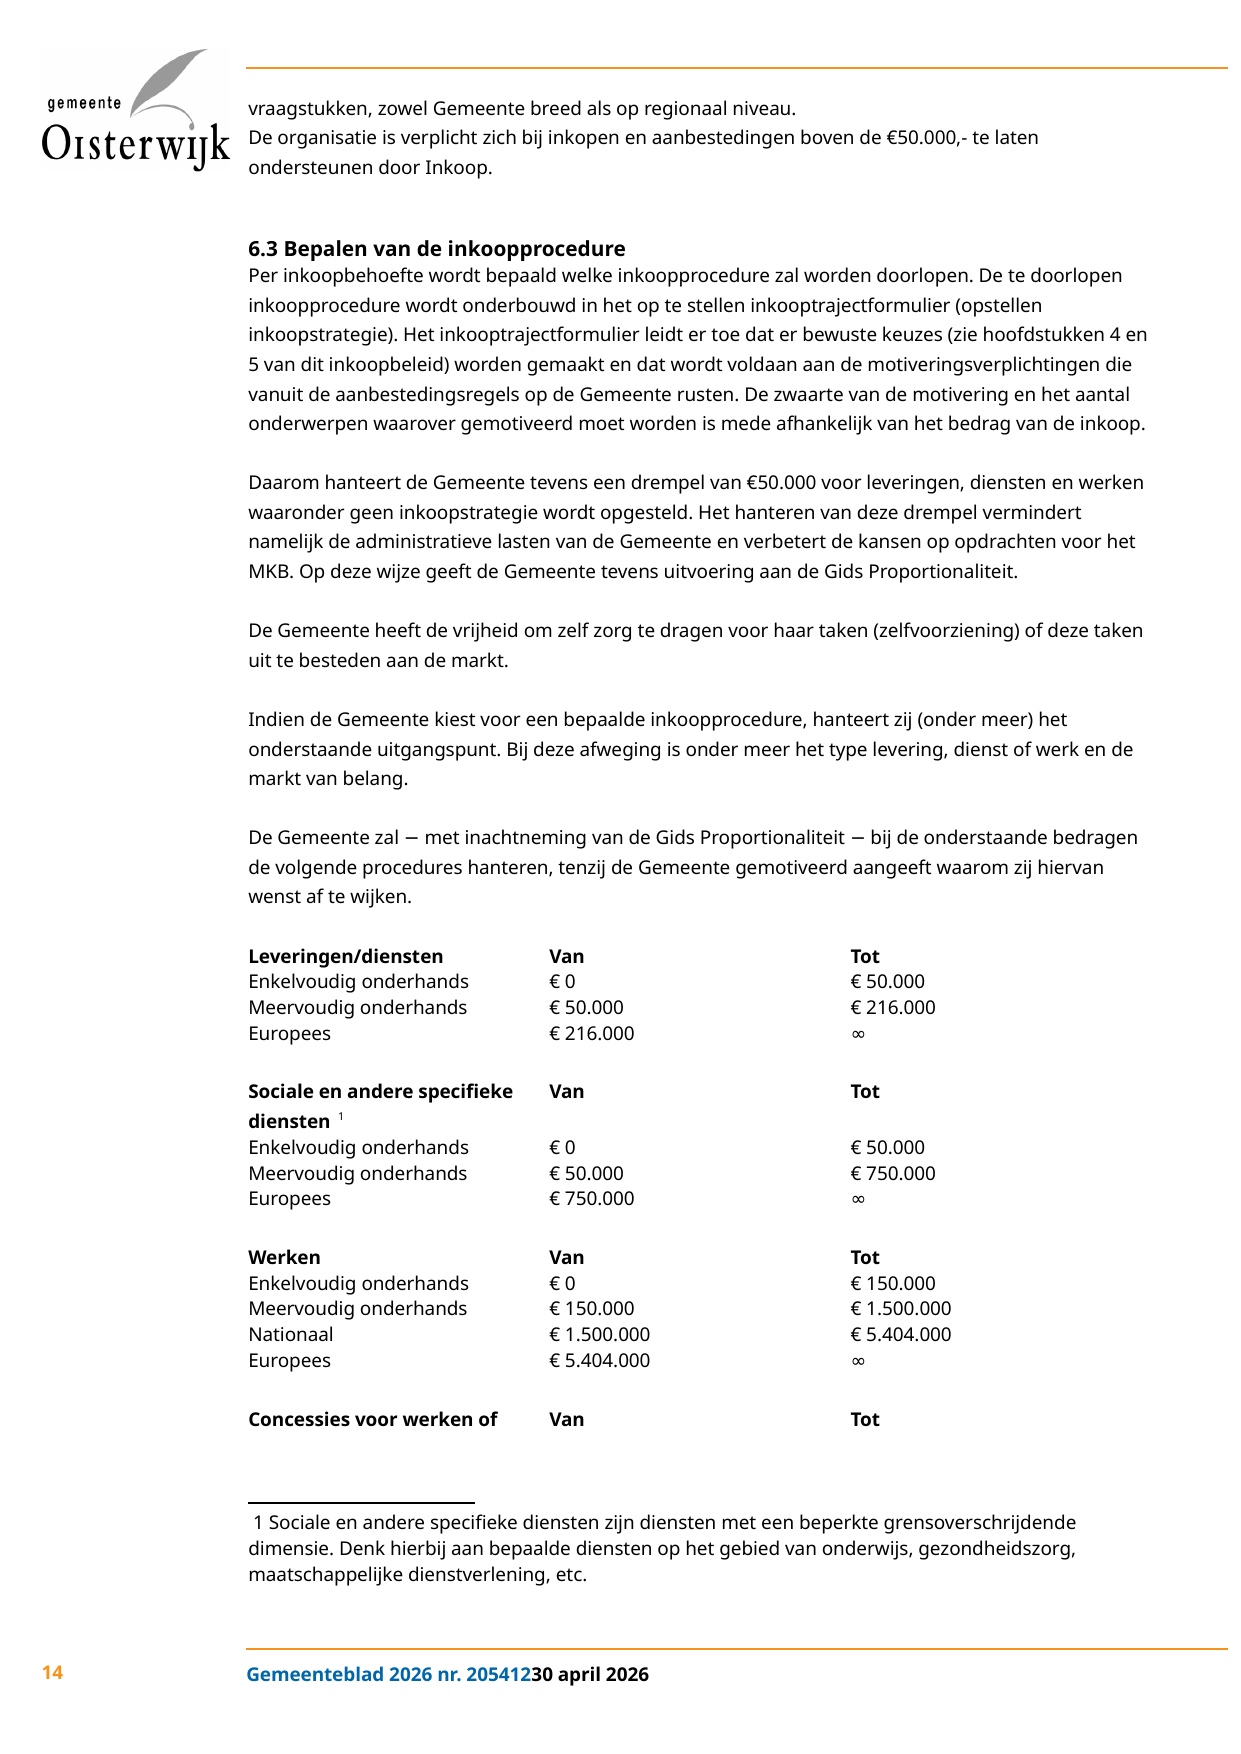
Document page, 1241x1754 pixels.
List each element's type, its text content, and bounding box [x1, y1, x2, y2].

table_cell € 750.000 [549, 1186, 850, 1211]
table_header Sociale en andere specifieke diensten [248, 1079, 549, 1134]
table_cell Enkelvoudig onderhands [248, 969, 549, 994]
table_cell € 0 [549, 969, 850, 994]
table_cell Europees [248, 1186, 549, 1211]
table_cell € 1.500.000 [850, 1296, 1152, 1321]
table_header Tot [850, 1079, 1152, 1134]
table_cell € 0 [549, 1270, 850, 1296]
text 6.3 Bepalen van de inkoopprocedure [248, 234, 1152, 262]
table_header Tot [850, 1406, 1152, 1431]
text De Gemeente heeft de vrijheid om zelf zorg te dragen voor haar taken (zelfvoorziening) of deze taken uit te besteden aan de markt. [248, 617, 1152, 673]
table_cell € 216.000 [850, 994, 1152, 1020]
table_header Van [549, 1244, 850, 1270]
table_cell € 50.000 [549, 994, 850, 1020]
table_cell Enkelvoudig onderhands [248, 1270, 549, 1296]
table_cell Europees [248, 1347, 549, 1373]
table_header Tot [850, 943, 1152, 969]
table_cell ∞ [850, 1020, 1152, 1046]
table_cell € 50.000 [850, 1134, 1152, 1160]
table_cell ∞ [850, 1347, 1152, 1373]
table_cell € 50.000 [549, 1160, 850, 1186]
text Daarom hanteert de Gemeente tevens een drempel van €50.000 voor leveringen, diensten en werken waaronder geen inkoopstrategie wordt opgesteld. Het hanteren van deze drempel vermindert namelijk de administratieve lasten van de Gemeente en verbetert de kansen op opdrachten voor het MKB. Op deze wijze geeft de Gemeente tevens uitvoering aan de Gids Proportionaliteit. [248, 469, 1152, 584]
table_header Tot [850, 1244, 1152, 1270]
text De Gemeente zal − met inachtneming van de Gids Proportionaliteit − bij de onderstaande bedragen de volgende procedures hanteren, tenzij de Gemeente gemotiveerd aangeeft waarom zij hiervan wenst af te wijken. [248, 824, 1152, 909]
table_cell Europees [248, 1020, 549, 1046]
table_header Van [549, 1406, 850, 1431]
table_cell Meervoudig onderhands [248, 994, 549, 1020]
table_cell € 150.000 [850, 1270, 1152, 1296]
table_cell ∞ [850, 1186, 1152, 1211]
table_cell Enkelvoudig onderhands [248, 1134, 549, 1160]
table_header Van [549, 1079, 850, 1134]
table_header Van [549, 943, 850, 969]
table_cell € 50.000 [850, 969, 1152, 994]
table_cell € 216.000 [549, 1020, 850, 1046]
table_cell € 5.404.000 [850, 1321, 1152, 1347]
table_header Werken [248, 1244, 549, 1270]
table_cell € 750.000 [850, 1160, 1152, 1186]
text De organisatie is verplicht zich bij inkopen en aanbestedingen boven de €50.000,- te laten ondersteunen door Inkoop. [248, 124, 1152, 180]
table_cell € 150.000 [549, 1296, 850, 1321]
table_header Leveringen/diensten [248, 943, 549, 969]
table_header Concessies voor werken of [248, 1406, 549, 1431]
table_cell Meervoudig onderhands [248, 1296, 549, 1321]
table_cell Meervoudig onderhands [248, 1160, 549, 1186]
table_cell € 0 [549, 1134, 850, 1160]
text Per inkoopbehoefte wordt bepaald welke inkoopprocedure zal worden doorlopen. De te doorlopen inkoopprocedure wordt onderbouwd in het op te stellen inkooptrajectformulier (opstellen inkoopstrategie). Het inkooptrajectformulier leidt er toe dat er bewuste keuzes (zie hoofdstukken 4 en 5 van dit inkoopbeleid) worden gemaakt en dat wordt voldaan aan de motiveringsverplichtingen die vanuit de aanbestedingsregels op de Gemeente rusten. De zwaarte van de motivering en het aantal onderwerpen waarover gemotiveerd moet worden is mede afhankelijk van het bedrag van de inkoop. [248, 262, 1152, 436]
text Indien de Gemeente kiest voor een bepaalde inkoopprocedure, hanteert zij (onder meer) het onderstaande uitgangspunt. Bij deze afweging is onder meer het type levering, dienst of werk en de markt van belang. [248, 706, 1152, 791]
table_cell Nationaal [248, 1321, 549, 1347]
table_cell € 5.404.000 [549, 1347, 850, 1373]
picture [41, 47, 231, 172]
table_cell € 1.500.000 [549, 1321, 850, 1347]
text vraagstukken, zowel Gemeente breed als op regionaal niveau. [248, 95, 1152, 121]
